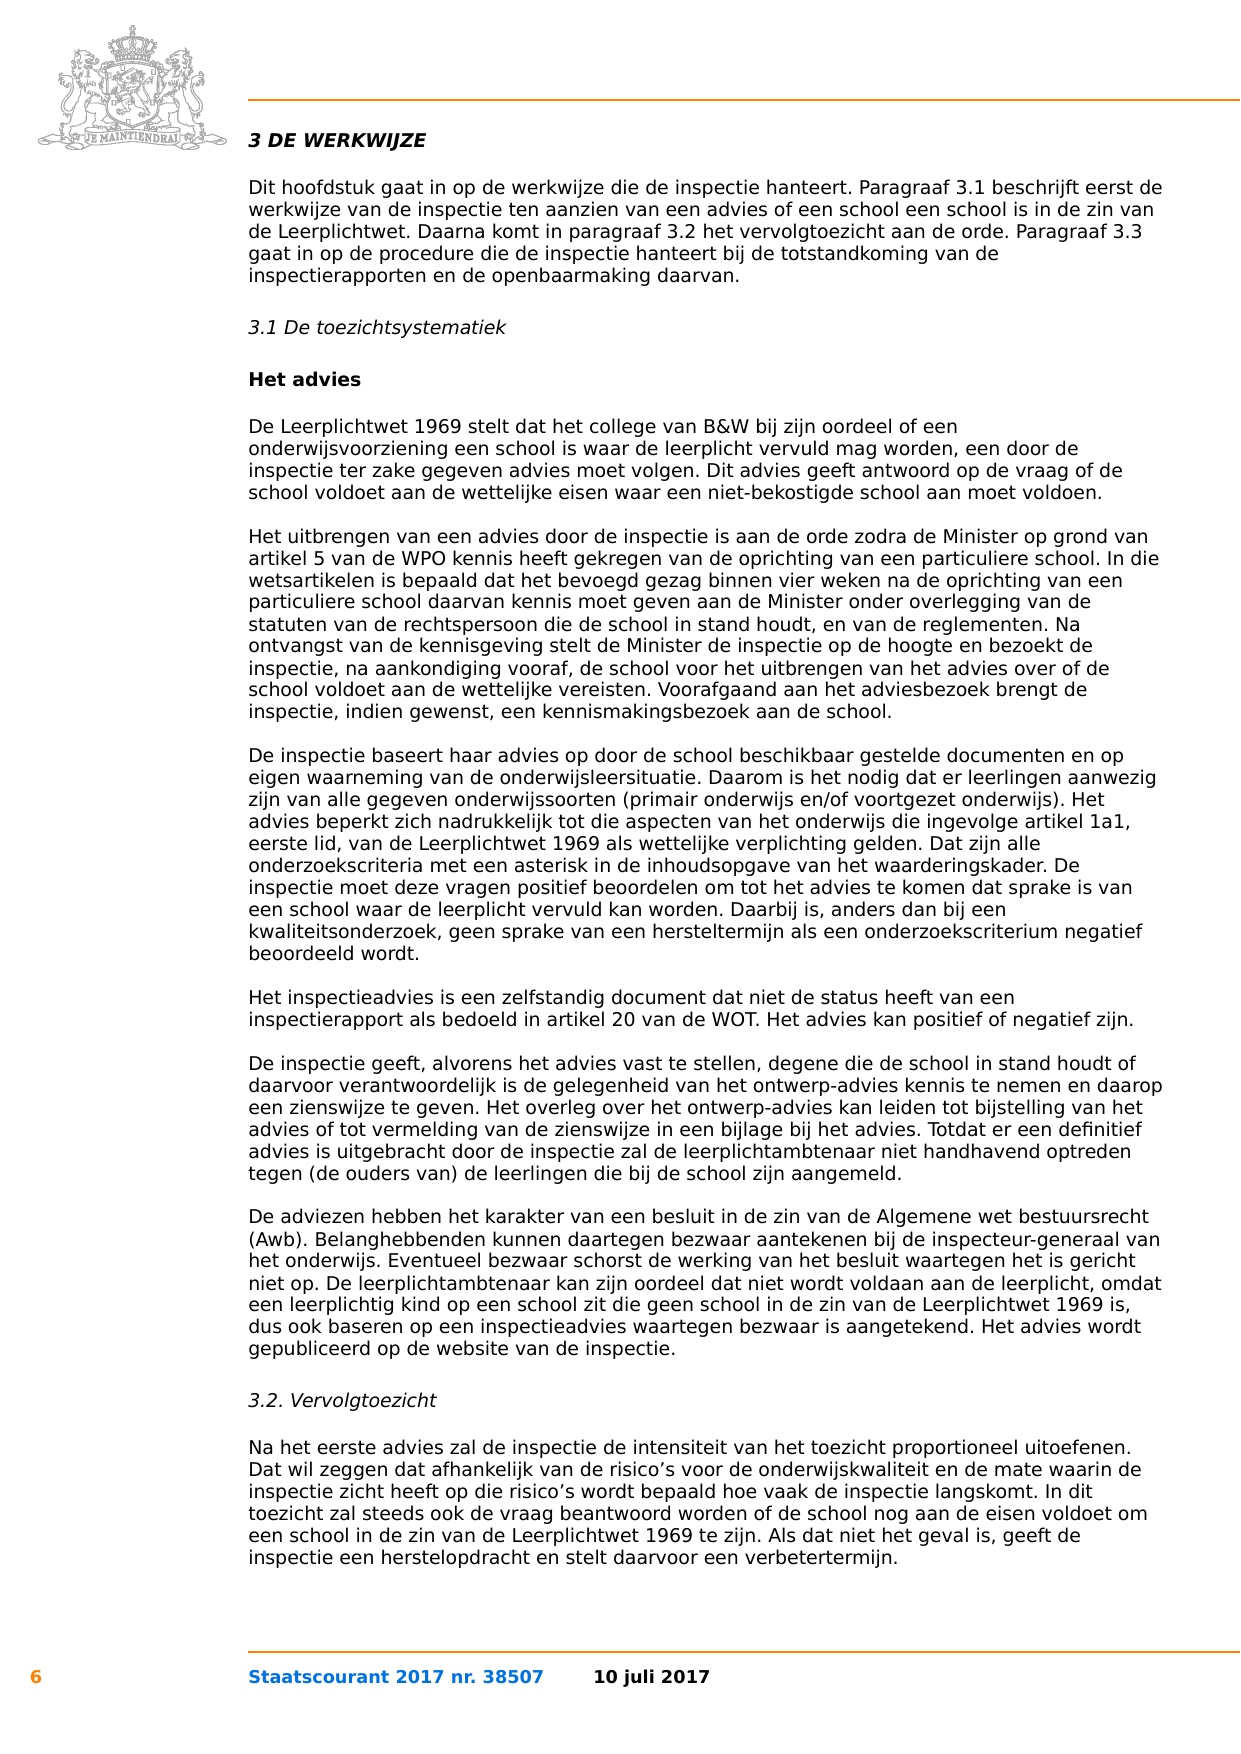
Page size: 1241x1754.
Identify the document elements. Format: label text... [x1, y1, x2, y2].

text De Leerplichtwet 1969 stelt dat het college van B&W bij zijn oordeel of een onderwijsvoorziening een school is waar de leerplicht vervuld mag worden, een door de inspectie ter zake gegeven advies moet volgen. Dit advies geeft antwoord op de vraag of de school voldoet aan de wettelijke eisen waar een niet-bekostigde school aan moet voldoen. [248, 416, 1163, 504]
text De inspectie baseert haar advies op door de school beschikbaar gestelde documenten en op eigen waarneming van de onderwijsleersituatie. Daarom is het nodig dat er leerlingen aanwezig zijn van alle gegeven onderwijssoorten (primair onderwijs en/of voortgezet onderwijs). Het advies beperkt zich nadrukkelijk tot die aspecten van het onderwijs die ingevolge artikel 1a1, eerste lid, van de Leerplichtwet 1969 als wettelijke verplichting gelden. Dat zijn alle onderzoekscriteria met een asterisk in de inhoudsopgave van het waarderingskader. De inspectie moet deze vragen positief beoordelen om tot het advies te komen dat sprake is van een school waar de leerplicht vervuld kan worden. Daarbij is, anders dan bij een kwaliteitsonderzoek, geen sprake van een hersteltermijn als een onderzoekscriterium negatief beoordeeld wordt. [248, 745, 1163, 965]
text Het uitbrengen van een advies door de inspectie is aan de orde zodra de Minister op grond van artikel 5 van de WPO kennis heeft gekregen van de oprichting van een particuliere school. In die wetsartikelen is bepaald dat het bevoegd gezag binnen vier weken na de oprichting van een particuliere school daarvan kennis moet geven aan de Minister onder overlegging van de statuten van de rechtspersoon die de school in stand houdt, en van de reglementen. Na ontvangst van de kennisgeving stelt de Minister de inspectie op de hoogte en bezoekt de inspectie, na aankondiging vooraf, de school voor het uitbrengen van het advies over of de school voldoet aan de wettelijke vereisten. Voorafgaand aan het adviesbezoek brengt de inspectie, indien gewenst, een kennismakingsbezoek aan de school. [248, 526, 1163, 723]
text Het inspectieadvies is een zelfstandig document dat niet de status heeft van een inspectierapport als bedoeld in artikel 20 van de WOT. Het advies kan positief of negatief zijn. [248, 987, 1163, 1031]
text De inspectie geeft, alvorens het advies vast te stellen, degene die de school in stand houdt of daarvoor verantwoordelijk is de gelegenheid van het ontwerp-advies kennis te nemen en daarop een zienswijze te geven. Het overleg over het ontwerp-advies kan leiden tot bijstelling van het advies of tot vermelding van de zienswijze in een bijlage bij het advies. Totdat er een definitief advies is uitgebracht door de inspectie zal de leerplichtambtenaar niet handhavend optreden tegen (de ouders van) de leerlingen die bij de school zijn aangemeld. [248, 1053, 1163, 1184]
text Na het eerste advies zal de inspectie de intensiteit van het toezicht proportioneel uitoefenen. Dat wil zeggen dat afhankelijk van de risico’s voor de onderwijskwaliteit en de mate waarin de inspectie zicht heeft op die risico’s wordt bepaald hoe vaak de inspectie langskomt. In dit toezicht zal steeds ook de vraag beantwoord worden of de school nog aan de eisen voldoet om een school in de zin van de Leerplichtwet 1969 te zijn. Als dat niet het geval is, geeft de inspectie een herstelopdracht en stelt daarvoor een verbetertermijn. [248, 1437, 1163, 1569]
text De adviezen hebben het karakter van een besluit in de zin van de Algemene wet bestuursrecht (Awb). Belanghebbenden kunnen daartegen bezwaar aantekenen bij de inspecteur-generaal van het onderwijs. Eventueel bezwaar schorst de werking van het besluit waartegen het is gericht niet op. De leerplichtambtenaar kan zijn oordeel dat niet wordt voldaan aan de leerplicht, omdat een leerplichtig kind op een school zit die geen school in de zin van de Leerplichtwet 1969 is, dus ook baseren op een inspectieadvies waartegen bezwaar is aangetekend. Het advies wordt gepubliceerd op de website van de inspectie. [248, 1206, 1163, 1360]
subtitle 3.1 De toezichtsystematiek [248, 317, 1163, 339]
subtitle 3 DE WERKWIJZE [248, 130, 1163, 152]
subtitle Het advies [248, 369, 1163, 391]
picture [38, 25, 227, 150]
subtitle 3.2. Vervolgtoezicht [248, 1390, 1163, 1412]
text Dit hoofdstuk gaat in op de werkwijze die de inspectie hanteert. Paragraaf 3.1 beschrijft eerst de werkwijze van de inspectie ten aanzien van een advies of een school een school is in de zin van de Leerplichtwet. Daarna komt in paragraaf 3.2 het vervolgtoezicht aan de orde. Paragraaf 3.3 gaat in op de procedure die de inspectie hanteert bij de totstandkoming van de inspectierapporten en de openbaarmaking daarvan. [248, 177, 1163, 287]
